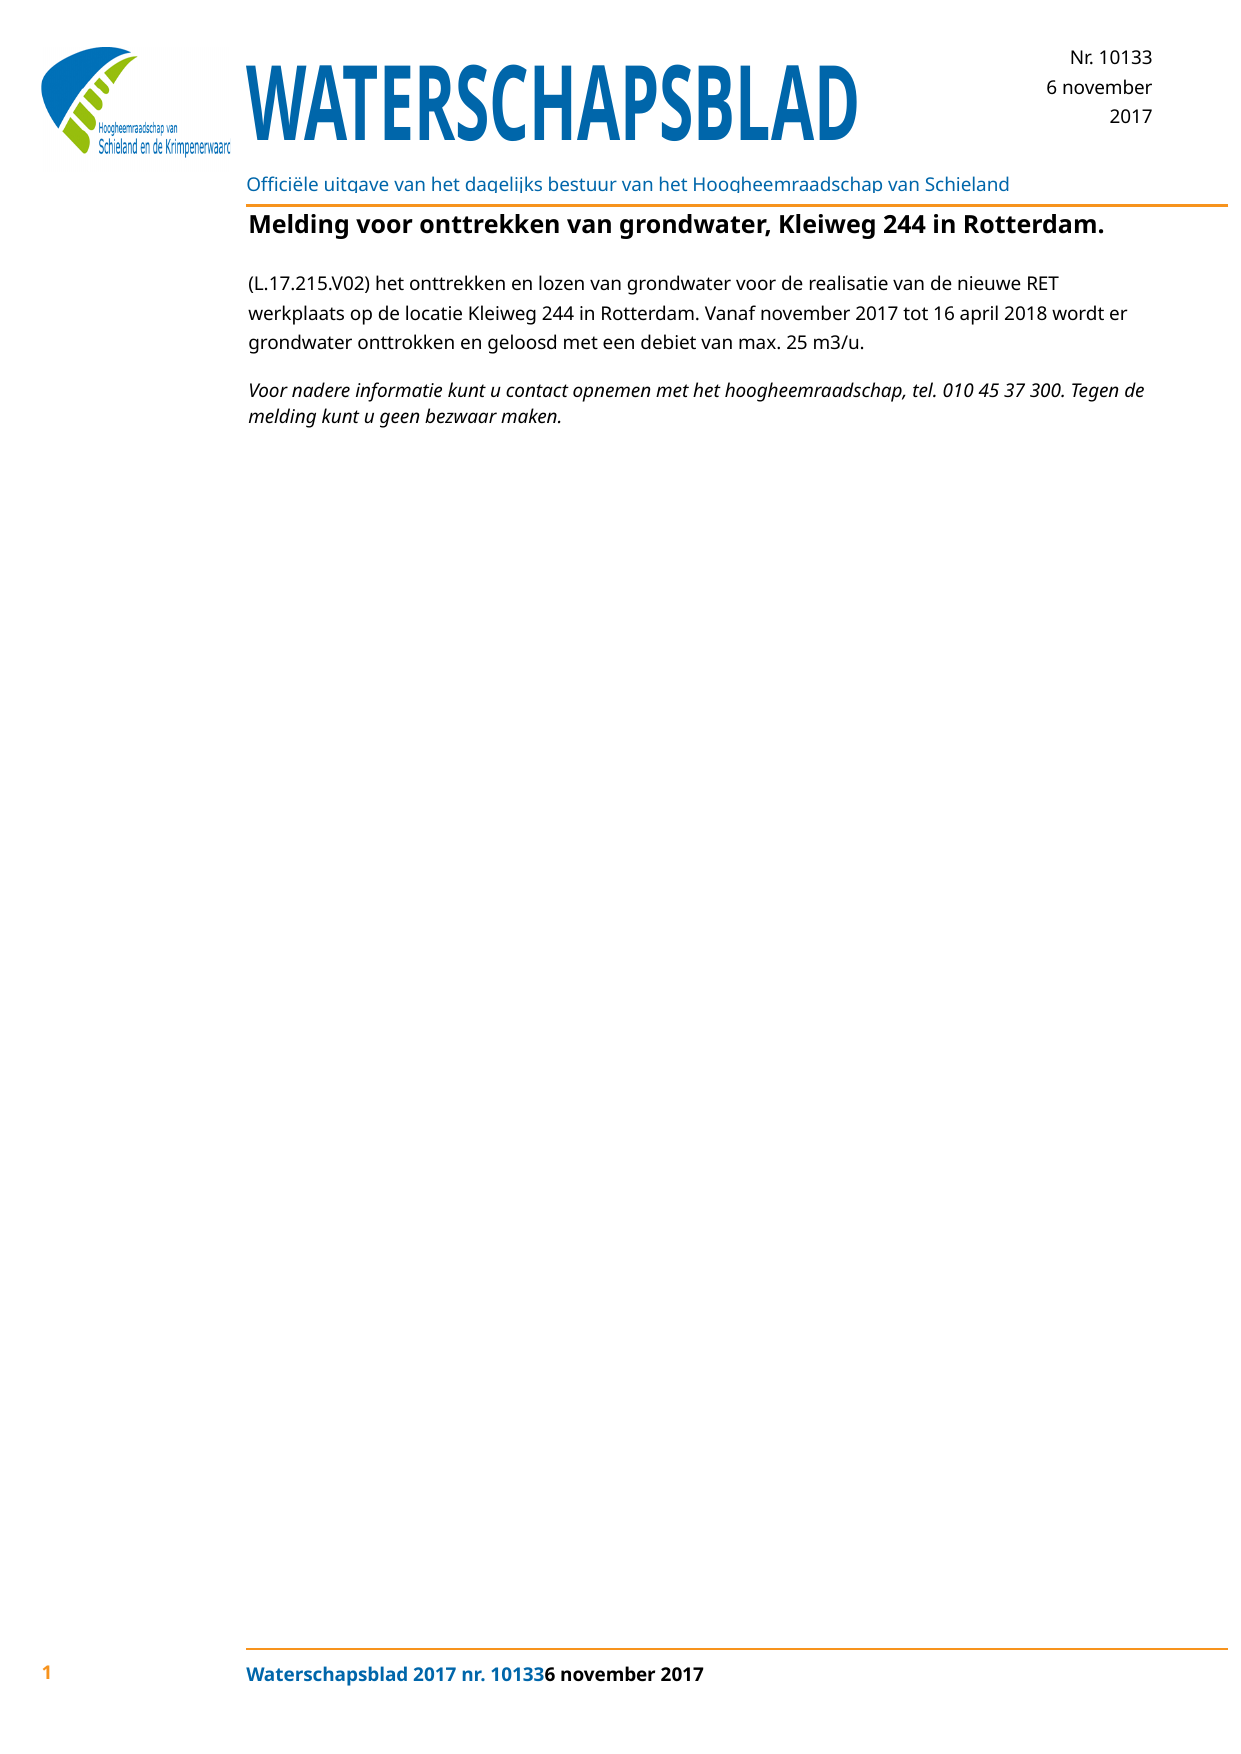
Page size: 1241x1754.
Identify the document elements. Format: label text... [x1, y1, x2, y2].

text Voor nadere informatie kunt u contact opnemen met het hoogheemraadschap, tel. 010 45 37 300. Tegen de melding kunt u geen bezwaar maken. [248, 377, 1152, 429]
text (L.17.215.V02) het onttrekken en lozen van grondwater voor de realisatie van de nieuwe RET werkplaats op de locatie Kleiweg 244 in Rotterdam. Vanaf november 2017 tot 16 april 2018 wordt er grondwater onttrokken en geloosd met een debiet van max. 25 m3/u. [248, 270, 1152, 355]
picture [41, 47, 231, 172]
text Melding voor onttrekken van grondwater, Kleiweg 244 in Rotterdam. [248, 207, 1152, 241]
